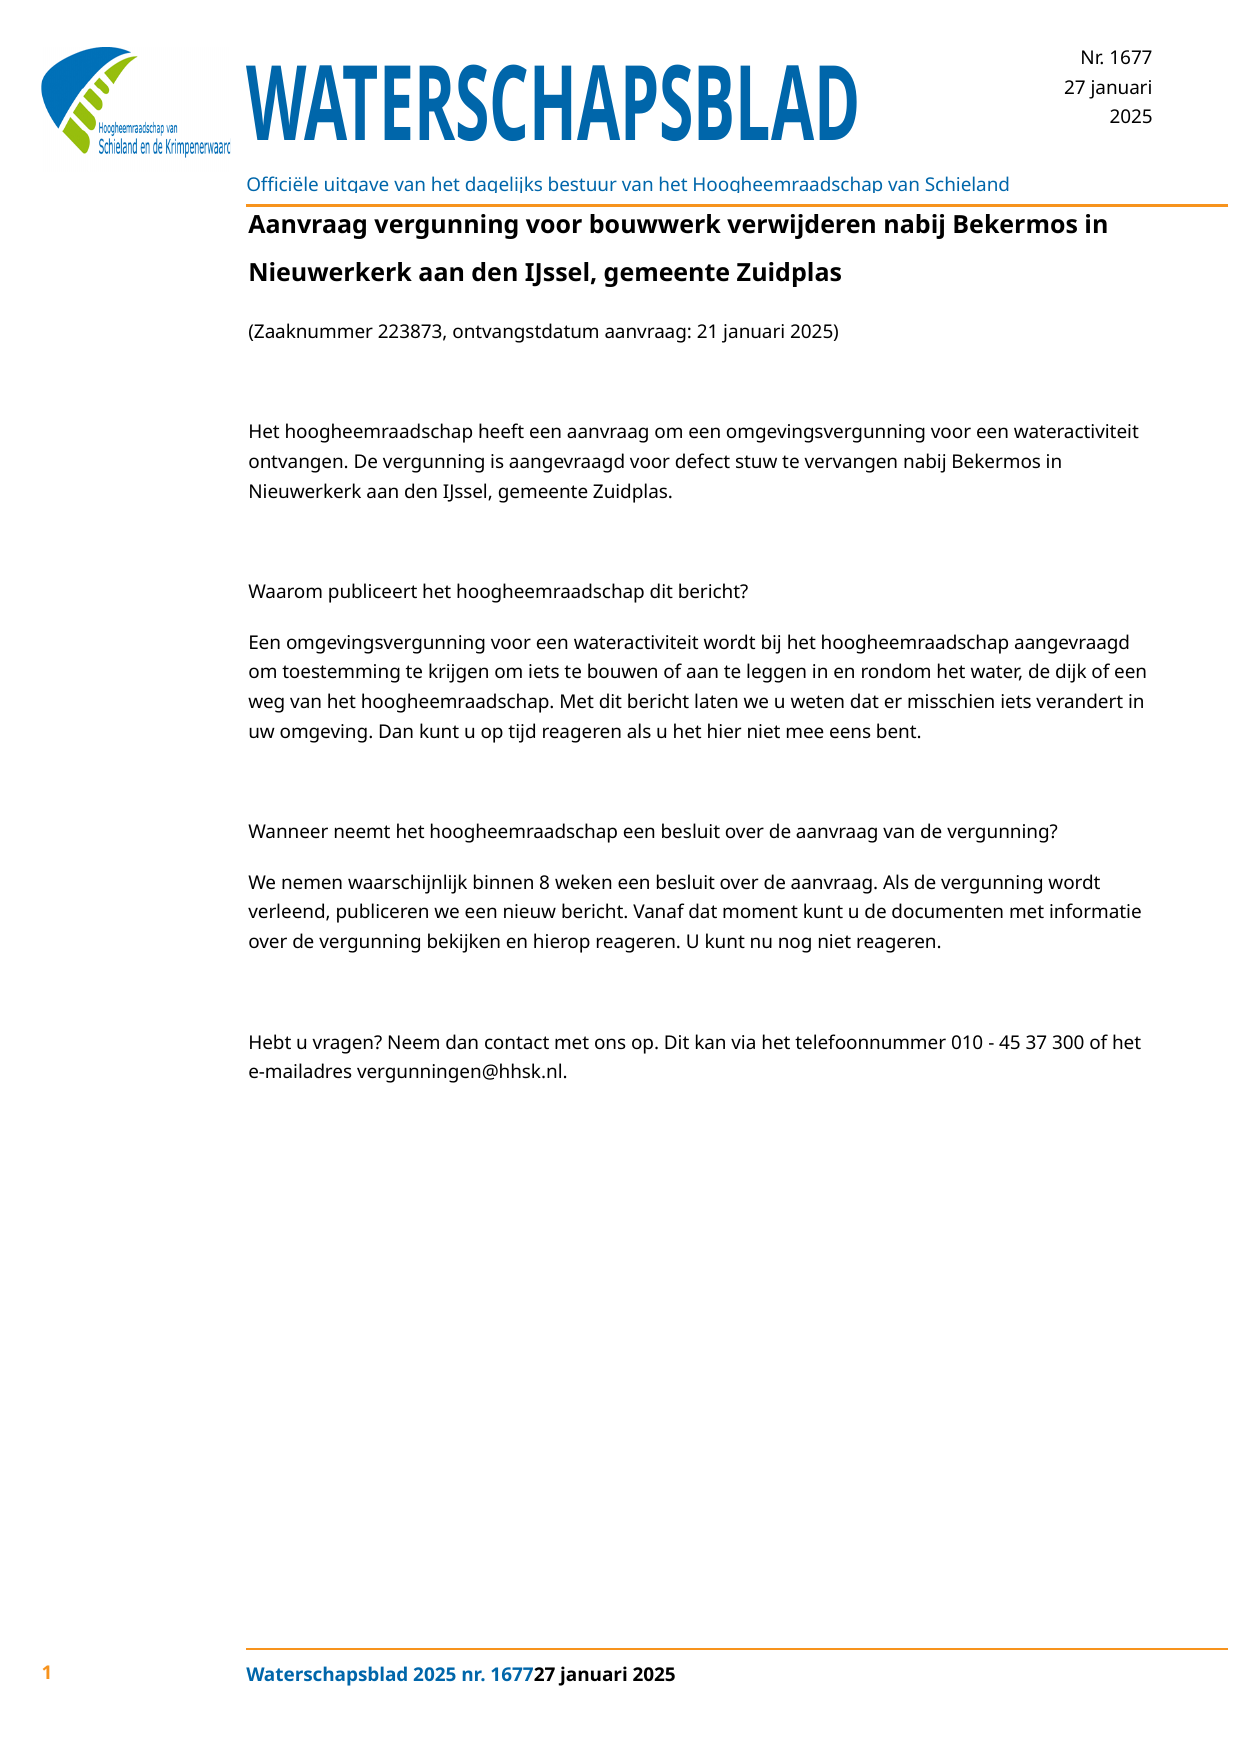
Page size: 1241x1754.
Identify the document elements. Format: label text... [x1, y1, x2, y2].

text Het hoogheemraadschap heeft een aanvraag om een omgevingsvergunning voor een wateractiviteit ontvangen. De vergunning is aangevraagd voor defect stuw te vervangen nabij Bekermos in Nieuwerkerk aan den IJssel, gemeente Zuidplas. [248, 419, 1152, 504]
text Wanneer neemt het hoogheemraadschap een besluit over de aanvraag van de vergunning? [248, 819, 1152, 844]
text Een omgevingsvergunning voor een wateractiviteit wordt bij het hoogheemraadschap aangevraagd om toestemming te krijgen om iets te bouwen of aan te leggen in en rondom het water, de dijk of een weg van het hoogheemraadschap. Met dit bericht laten we u weten dat er misschien iets verandert in uw omgeving. Dan kunt u op tijd reageren als u het hier niet mee eens bent. [248, 629, 1152, 744]
text We nemen waarschijnlijk binnen 8 weken een besluit over de aanvraag. Als de vergunning wordt verleend, publiceren we een nieuw bericht. Vanaf dat moment kunt u de documenten met informatie over de vergunning bekijken en hierop reageren. U kunt nu nog niet reageren. [248, 869, 1152, 954]
text (Zaaknummer 223873, ontvangstdatum aanvraag: 21 januari 2025) [248, 318, 1152, 344]
text Aanvraag vergunning voor bouwwerk verwijderen nabij Bekermos in Nieuwerkerk aan den IJssel, gemeente Zuidplas [248, 207, 1152, 288]
picture [41, 47, 231, 172]
text Waarom publiceert het hoogheemraadschap dit bericht? [248, 579, 1152, 604]
text Hebt u vragen? Neem dan contact met ons op. Dit kan via het telefoonnummer 010 - 45 37 300 of het e-mailadres vergunningen@hhsk.nl. [248, 1029, 1152, 1084]
